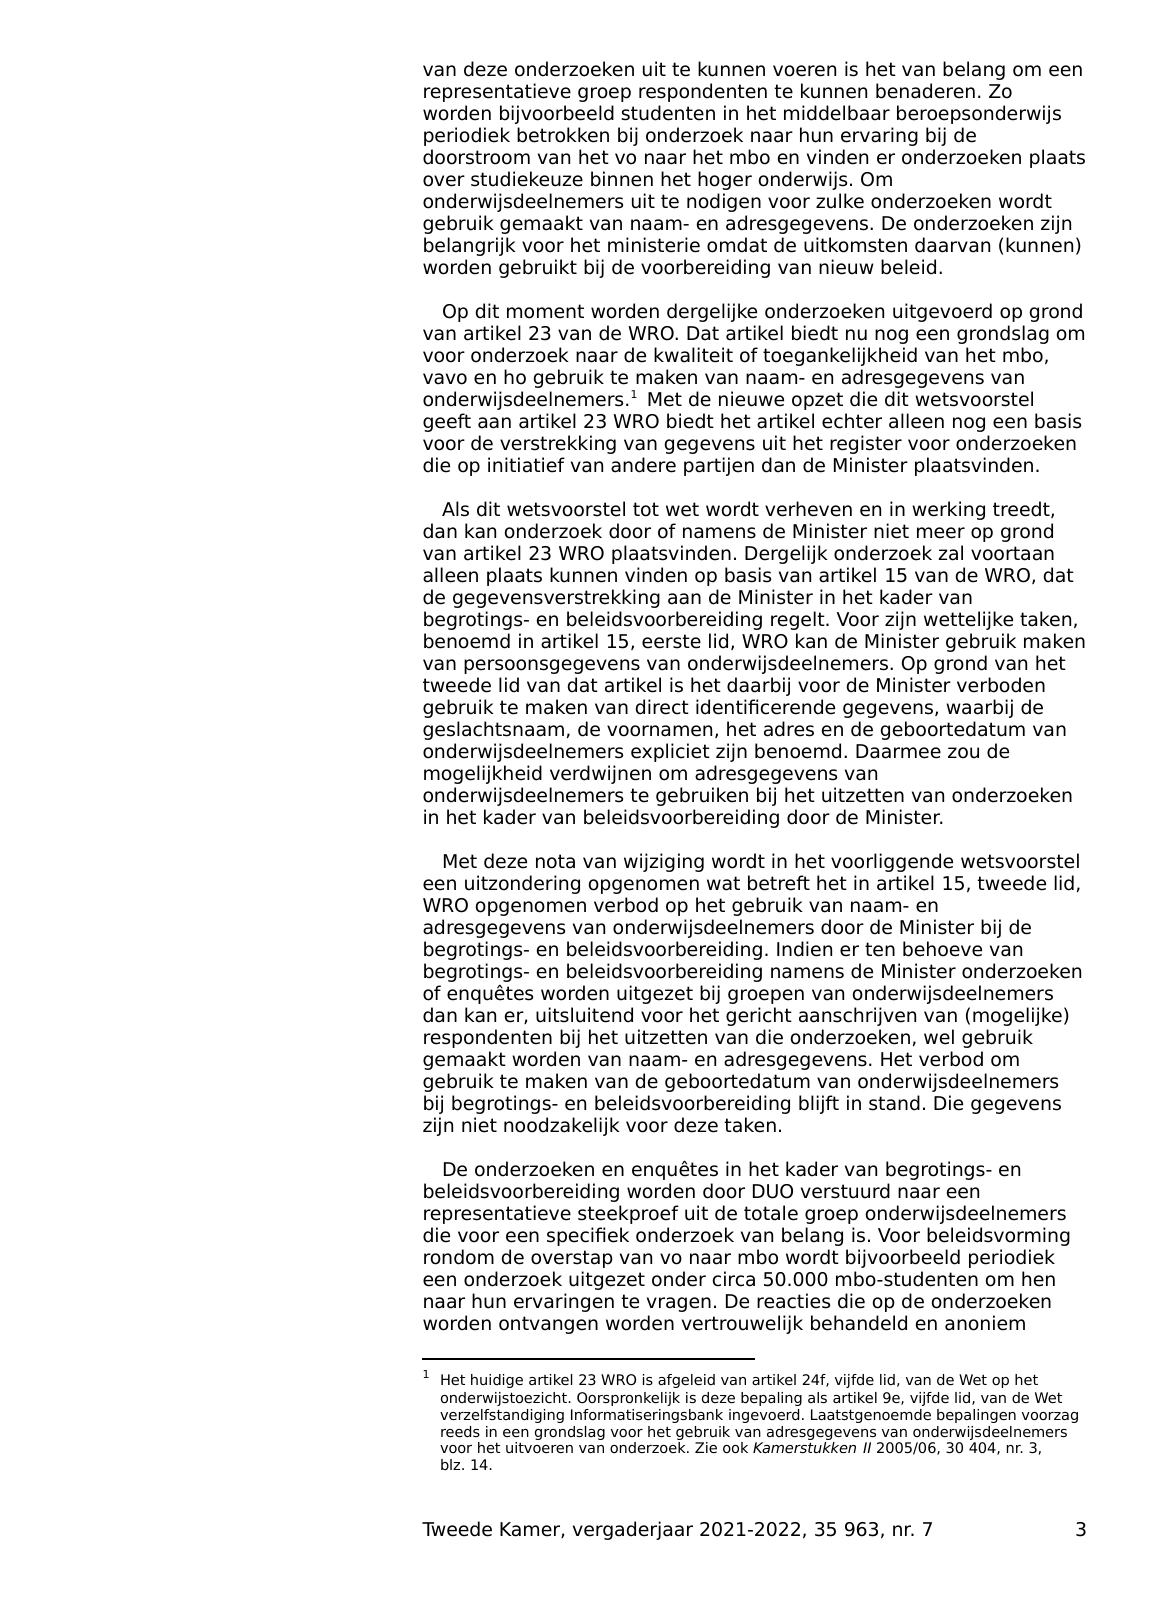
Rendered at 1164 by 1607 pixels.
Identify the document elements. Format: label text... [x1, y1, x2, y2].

text De onderzoeken en enquêtes in het kader van begrotings- en beleidsvoorbereiding worden door DUO verstuurd naar een representatieve steekproef uit de totale groep onderwijsdeelnemers die voor een specifiek onderzoek van belang is. Voor beleidsvorming rondom de overstap van vo naar mbo wordt bijvoorbeeld periodiek een onderzoek uitgezet onder circa 50.000 mbo-studenten om hen naar hun ervaringen te vragen. De reacties die op de onderzoeken worden ontvangen worden vertrouwelijk behandeld en anoniem [422, 1159, 1087, 1335]
text van deze onderzoeken uit te kunnen voeren is het van belang om een representatieve groep respondenten te kunnen benaderen. Zo worden bijvoorbeeld studenten in het middelbaar beroepsonderwijs periodiek betrokken bij onderzoek naar hun ervaring bij de doorstroom van het vo naar het mbo en vinden er onderzoeken plaats over studiekeuze binnen het hoger onderwijs. Om onderwijsdeelnemers uit te nodigen voor zulke onderzoeken wordt gebruik gemaakt van naam- en adresgegevens. De onderzoeken zijn belangrijk voor het ministerie omdat de uitkomsten daarvan (kunnen) worden gebruikt bij de voorbereiding van nieuw beleid. [422, 59, 1087, 279]
text Met deze nota van wijziging wordt in het voorliggende wetsvoorstel een uitzondering opgenomen wat betreft het in artikel 15, tweede lid, WRO opgenomen verbod op het gebruik van naam- en adresgegevens van onderwijsdeelnemers door de Minister bij de begrotings- en beleidsvoorbereiding. Indien er ten behoeve van begrotings- en beleidsvoorbereiding namens de Minister onderzoeken of enquêtes worden uitgezet bij groepen van onderwijsdeelnemers dan kan er, uitsluitend voor het gericht aanschrijven van (mogelijke) respondenten bij het uitzetten van die onderzoeken, wel gebruik gemaakt worden van naam- en adresgegevens. Het verbod om gebruik te maken van de geboortedatum van onderwijsdeelnemers bij begrotings- en beleidsvoorbereiding blijft in stand. Die gegevens zijn niet noodzakelijk voor deze taken. [422, 851, 1087, 1137]
text Op dit moment worden dergelijke onderzoeken uitgevoerd op grond van artikel 23 van de WRO. Dat artikel biedt nu nog een grondslag om voor onderzoek naar de kwaliteit of toegankelijkheid van het mbo, vavo en ho gebruik te maken van naam- en adresgegevens van onderwijsdeelnemers. Met de nieuwe opzet die dit wetsvoorstel geeft aan artikel 23 WRO biedt het artikel echter alleen nog een basis voor de verstrekking van gegevens uit het register voor onderzoeken die op initiatief van andere partijen dan de Minister plaatsvinden. [422, 301, 1087, 477]
text Als dit wetsvoorstel tot wet wordt verheven en in werking treedt, dan kan onderzoek door of namens de Minister niet meer op grond van artikel 23 WRO plaatsvinden. Dergelijk onderzoek zal voortaan alleen plaats kunnen vinden op basis van artikel 15 van de WRO, dat de gegevensverstrekking aan de Minister in het kader van begrotings- en beleidsvoorbereiding regelt. Voor zijn wettelijke taken, benoemd in artikel 15, eerste lid, WRO kan de Minister gebruik maken van persoonsgegevens van onderwijsdeelnemers. Op grond van het tweede lid van dat artikel is het daarbij voor de Minister verboden gebruik te maken van direct identificerende gegevens, waarbij de geslachtsnaam, de voornamen, het adres en de geboortedatum van onderwijsdeelnemers expliciet zijn benoemd. Daarmee zou de mogelijkheid verdwijnen om adresgegevens van onderwijsdeelnemers te gebruiken bij het uitzetten van onderzoeken in het kader van beleidsvoorbereiding door de Minister. [422, 499, 1087, 829]
text Het huidige artikel 23 WRO is afgeleid van artikel 24f, vijfde lid, van de Wet op het onderwijstoezicht. Oorspronkelijk is deze bepaling als artikel 9e, vijfde lid, van de Wet verzelfstandiging Informatiseringsbank ingevoerd. Laatstgenoemde bepalingen voorzag reeds in een grondslag voor het gebruik van adresgegevens van onderwijsdeelnemers voor het uitvoeren van onderzoek. Zie ook Kamerstukken II 2005/06, 30 404, nr. 3, blz. 14. [422, 1368, 1087, 1474]
